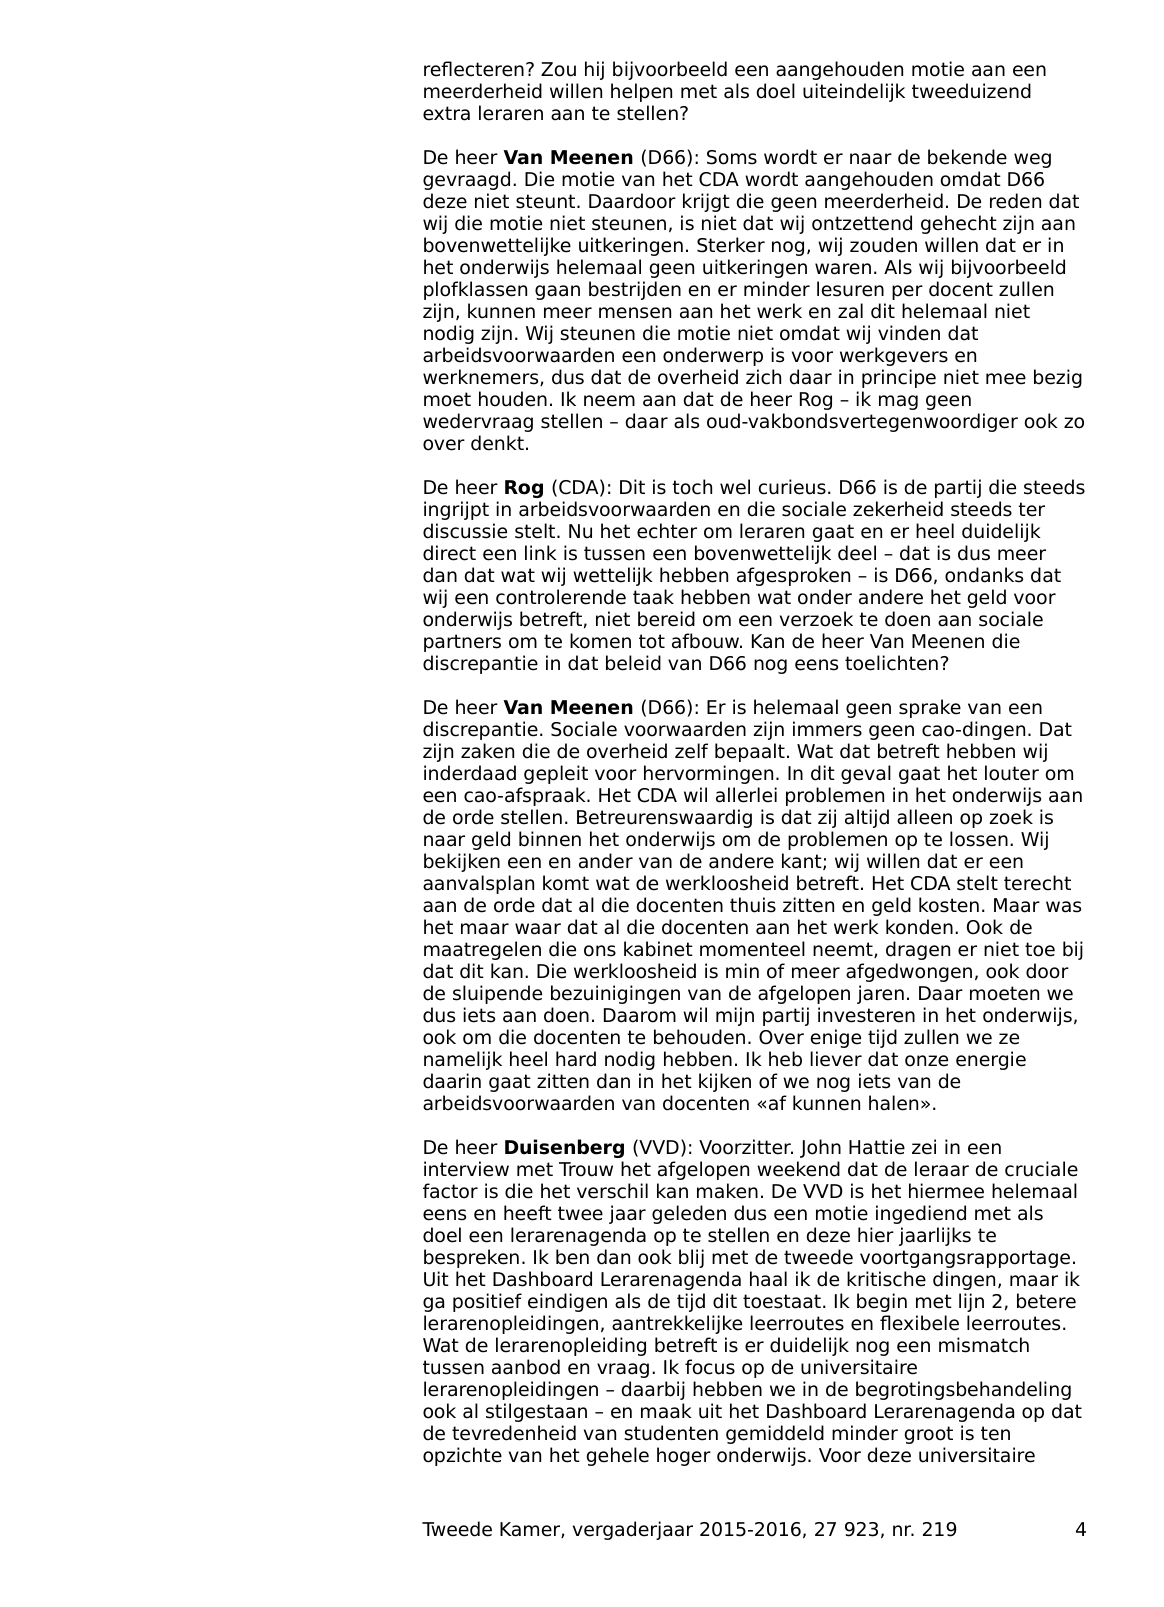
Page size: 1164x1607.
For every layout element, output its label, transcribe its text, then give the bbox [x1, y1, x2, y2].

text Uit het Dashboard Lerarenagenda haal ik de kritische dingen, maar ik ga positief eindigen als de tijd dit toestaat. Ik begin met lijn 2, betere lerarenopleidingen, aantrekkelijke leerroutes en flexibele leerroutes. Wat de lerarenopleiding betreft is er duidelijk nog een mismatch tussen aanbod en vraag. Ik focus op de universitaire lerarenopleidingen – daarbij hebben we in de begrotingsbehandeling ook al stilgestaan – en maak uit het Dashboard Lerarenagenda op dat de tevredenheid van studenten gemiddeld minder groot is ten opzichte van het gehele hoger onderwijs. Voor deze universitaire [422, 1269, 1087, 1467]
text De heer Rog (CDA): Dit is toch wel curieus. D66 is de partij die steeds ingrijpt in arbeidsvoorwaarden en die sociale zekerheid steeds ter discussie stelt. Nu het echter om leraren gaat en er heel duidelijk direct een link is tussen een bovenwettelijk deel – dat is dus meer dan dat wat wij wettelijk hebben afgesproken – is D66, ondanks dat wij een controlerende taak hebben wat onder andere het geld voor onderwijs betreft, niet bereid om een verzoek te doen aan sociale partners om te komen tot afbouw. Kan de heer Van Meenen die discrepantie in dat beleid van D66 nog eens toelichten? [422, 477, 1087, 675]
text De heer Van Meenen (D66): Er is helemaal geen sprake van een discrepantie. Sociale voorwaarden zijn immers geen cao-dingen. Dat zijn zaken die de overheid zelf bepaalt. Wat dat betreft hebben wij inderdaad gepleit voor hervormingen. In dit geval gaat het louter om een cao-afspraak. Het CDA wil allerlei problemen in het onderwijs aan de orde stellen. Betreurenswaardig is dat zij altijd alleen op zoek is naar geld binnen het onderwijs om de problemen op te lossen. Wij bekijken een en ander van de andere kant; wij willen dat er een aanvalsplan komt wat de werkloosheid betreft. Het CDA stelt terecht aan de orde dat al die docenten thuis zitten en geld kosten. Maar was het maar waar dat al die docenten aan het werk konden. Ook de maatregelen die ons kabinet momenteel neemt, dragen er niet toe bij dat dit kan. Die werkloosheid is min of meer afgedwongen, ook door de sluipende bezuinigingen van de afgelopen jaren. Daar moeten we dus iets aan doen. Daarom wil mijn partij investeren in het onderwijs, ook om die docenten te behouden. Over enige tijd zullen we ze namelijk heel hard nodig hebben. Ik heb liever dat onze energie daarin gaat zitten dan in het kijken of we nog iets van de arbeidsvoorwaarden van docenten «af kunnen halen». [422, 697, 1087, 1115]
text De heer Duisenberg (VVD): Voorzitter. John Hattie zei in een interview met Trouw het afgelopen weekend dat de leraar de cruciale factor is die het verschil kan maken. De VVD is het hiermee helemaal eens en heeft twee jaar geleden dus een motie ingediend met als doel een lerarenagenda op te stellen en deze hier jaarlijks te bespreken. Ik ben dan ook blij met de tweede voortgangsrapportage. [422, 1137, 1087, 1269]
text reflecteren? Zou hij bijvoorbeeld een aangehouden motie aan een meerderheid willen helpen met als doel uiteindelijk tweeduizend extra leraren aan te stellen? [422, 59, 1087, 125]
text De heer Van Meenen (D66): Soms wordt er naar de bekende weg gevraagd. Die motie van het CDA wordt aangehouden omdat D66 deze niet steunt. Daardoor krijgt die geen meerderheid. De reden dat wij die motie niet steunen, is niet dat wij ontzettend gehecht zijn aan bovenwettelijke uitkeringen. Sterker nog, wij zouden willen dat er in het onderwijs helemaal geen uitkeringen waren. Als wij bijvoorbeeld plofklassen gaan bestrijden en er minder lesuren per docent zullen zijn, kunnen meer mensen aan het werk en zal dit helemaal niet nodig zijn. Wij steunen die motie niet omdat wij vinden dat arbeidsvoorwaarden een onderwerp is voor werkgevers en werknemers, dus dat de overheid zich daar in principe niet mee bezig moet houden. Ik neem aan dat de heer Rog – ik mag geen wedervraag stellen – daar als oud-vakbondsvertegenwoordiger ook zo over denkt. [422, 147, 1087, 455]
